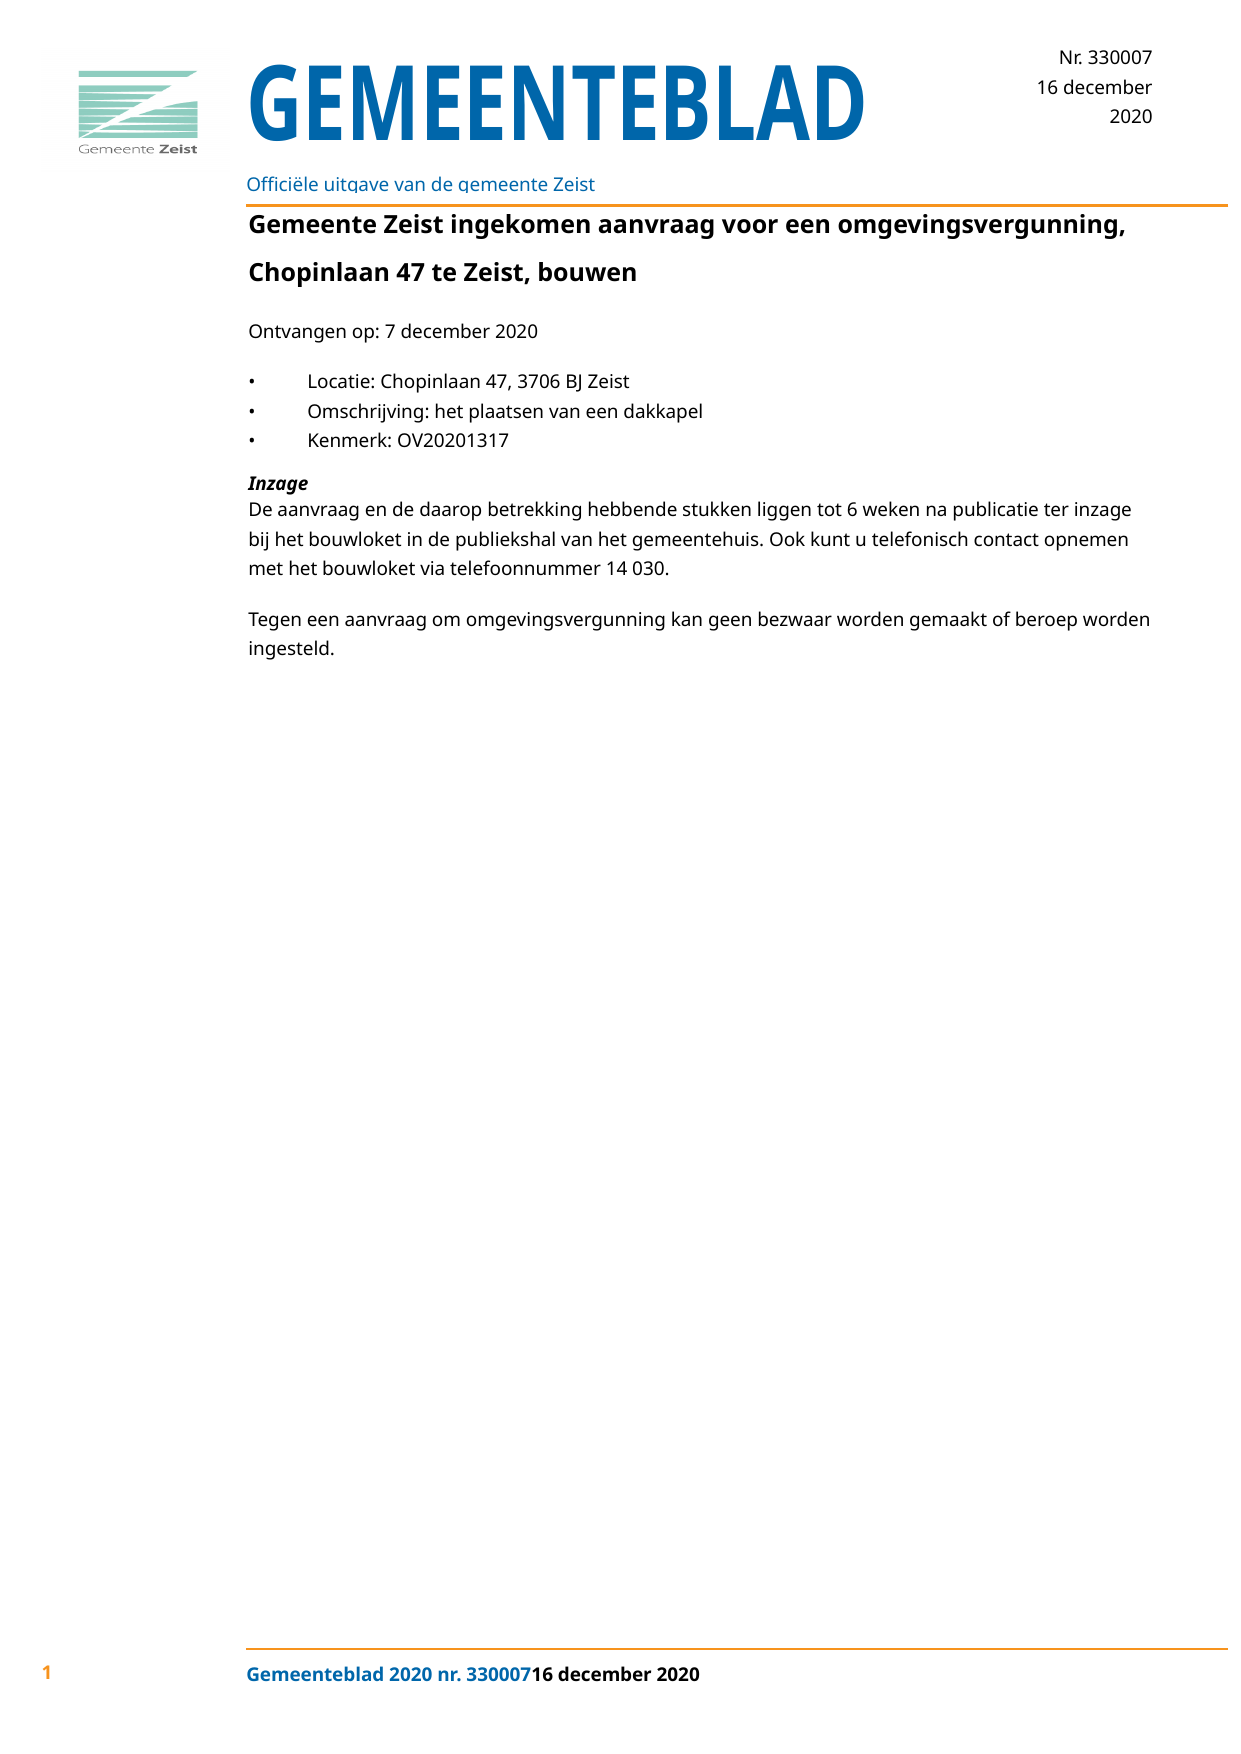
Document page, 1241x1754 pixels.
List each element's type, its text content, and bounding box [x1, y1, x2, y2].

text De aanvraag en de daarop betrekking hebbende stukken liggen tot 6 weken na publicatie ter inzage bij het bouwloket in de publiekshal van het gemeentehuis. Ook kunt u telefonisch contact opnemen met het bouwloket via telefoonnummer 14 030. [248, 496, 1152, 581]
list Omschrijving: het plaatsen van een dakkapel [248, 398, 1152, 424]
text Gemeente Zeist ingekomen aanvraag voor een omgevingsvergunning, Chopinlaan 47 te Zeist, bouwen [248, 207, 1152, 288]
list Locatie: Chopinlaan 47, 3706 BJ Zeist [248, 368, 1152, 394]
text Tegen een aanvraag om omgevingsvergunning kan geen bezwaar worden gemaakt of beroep worden ingesteld. [248, 606, 1152, 661]
text Inzage [248, 471, 1152, 496]
text Ontvangen op: 7 december 2020 [248, 318, 1152, 344]
picture [41, 47, 231, 172]
list Kenmerk: OV20201317 [248, 427, 1152, 453]
